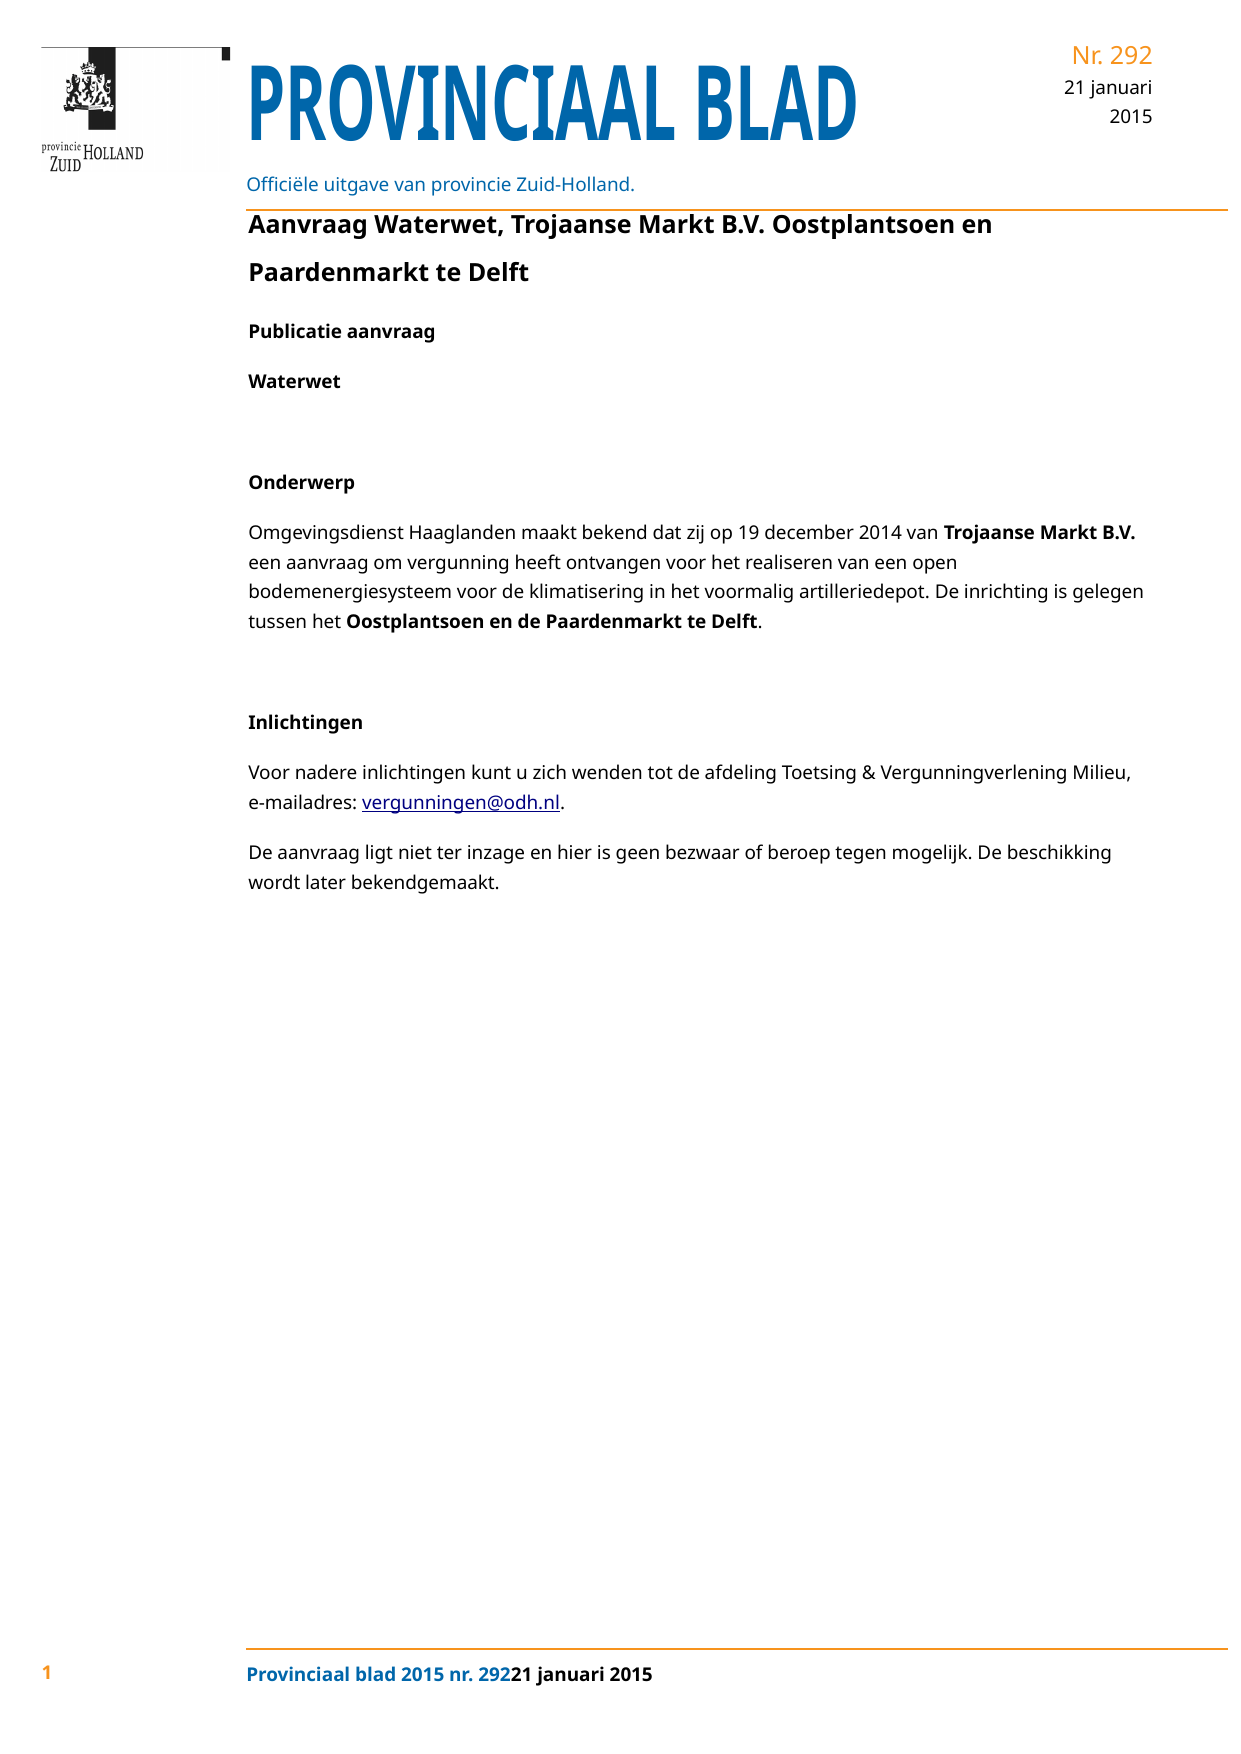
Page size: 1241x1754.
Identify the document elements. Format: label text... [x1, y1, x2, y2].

text Voor nadere inlichtingen kunt u zich wenden tot de afdeling Toetsing & Vergunningverlening Milieu, e-mailadres: vergunningen@odh.nl. [248, 759, 1152, 815]
text Onderwerp [248, 469, 1152, 495]
text De aanvraag ligt niet ter inzage en hier is geen bezwaar of beroep tegen mogelijk. De beschikking wordt later bekendgemaakt. [248, 839, 1152, 895]
text Publicatie aanvraag [248, 318, 1152, 344]
text Aanvraag Waterwet, Trojaanse Markt B.V. Oostplantsoen en Paardenmarkt te Delft [248, 211, 1152, 288]
text Inlichtingen [248, 709, 1152, 735]
text Omgevingsdienst Haaglanden maakt bekend dat zij op 19 december 2014 van Trojaanse Markt B.V. een aanvraag om vergunning heeft ontvangen voor het realiseren van een open bodemenergiesysteem voor de klimatisering in het voormalig artilleriedepot. De inrichting is gelegen tussen het Oostplantsoen en de Paardenmarkt te Delft. [248, 519, 1152, 634]
picture [41, 47, 231, 172]
text Waterwet [248, 368, 1152, 394]
